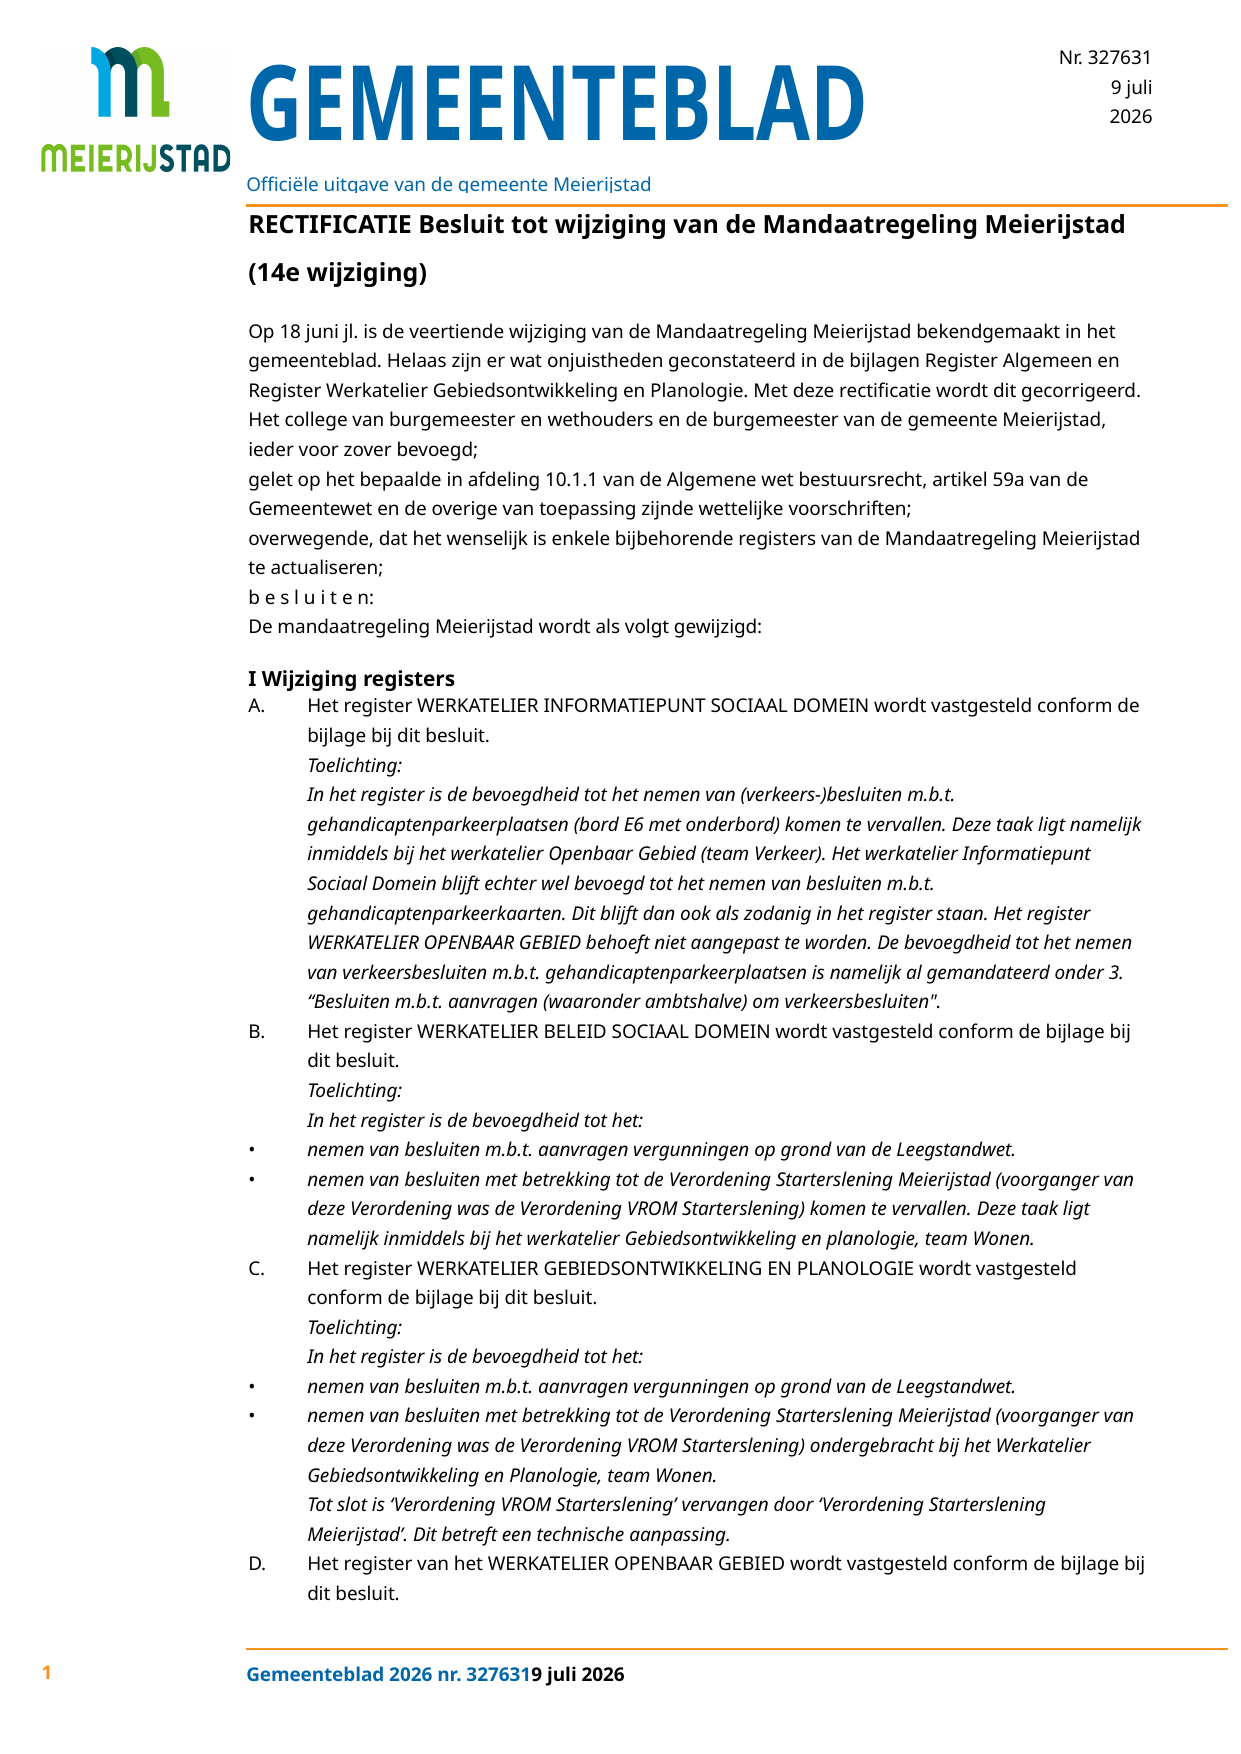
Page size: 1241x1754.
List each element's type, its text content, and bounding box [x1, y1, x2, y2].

list In het register is de bevoegdheid tot het: [248, 1107, 1152, 1132]
list nemen van besluiten m.b.t. aanvragen vergunningen op grond van de Leegstandwet. [248, 1373, 1152, 1399]
text Het college van burgemeester en wethouders en de burgemeester van de gemeente Meierijstad, ieder voor zover bevoegd; [248, 407, 1152, 462]
list In het register is de bevoegdheid tot het nemen van (verkeers-)besluiten m.b.t. gehandicaptenparkeerplaatsen (bord E6 met onderbord) komen te vervallen. Deze taak ligt namelijk inmiddels bij het werkatelier Openbaar Gebied (team Verkeer). Het werkatelier Informatiepunt Sociaal Domein blijft echter wel bevoegd tot het nemen van besluiten m.b.t. gehandicaptenparkeerkaarten. Dit blijft dan ook als zodanig in het register staan. Het register WERKATELIER OPENBAAR GEBIED behoeft niet aangepast te worden. De bevoegdheid tot het nemen van verkeersbesluiten m.b.t. gehandicaptenparkeerplaatsen is namelijk al gemandateerd onder 3. “Besluiten m.b.t. aanvragen (waaronder ambtshalve) om verkeersbesluiten". [248, 781, 1152, 1014]
list nemen van besluiten met betrekking tot de Verordening Starterslening Meierijstad (voorganger van deze Verordening was de Verordening VROM Starterslening) ondergebracht bij het Werkatelier Gebiedsontwikkeling en Planologie, team Wonen. [248, 1403, 1152, 1487]
text b e s l u i t e n: [248, 584, 1152, 610]
list Het register WERKATELIER BELEID SOCIAAL DOMEIN wordt vastgesteld conform de bijlage bij dit besluit. [248, 1018, 1152, 1073]
list nemen van besluiten m.b.t. aanvragen vergunningen op grond van de Leegstandwet. [248, 1136, 1152, 1162]
list Het register WERKATELIER GEBIEDSONTWIKKELING EN PLANOLOGIE wordt vastgesteld conform de bijlage bij dit besluit. [248, 1255, 1152, 1310]
text De mandaatregeling Meierijstad wordt als volgt gewijzigd: [248, 614, 1152, 639]
list nemen van besluiten met betrekking tot de Verordening Starterslening Meierijstad (voorganger van deze Verordening was de Verordening VROM Starterslening) komen te vervallen. Deze taak ligt namelijk inmiddels bij het werkatelier Gebiedsontwikkeling en planologie, team Wonen. [248, 1166, 1152, 1251]
text Op 18 juni jl. is de veertiende wijziging van de Mandaatregeling Meierijstad bekendgemaakt in het gemeenteblad. Helaas zijn er wat onjuistheden geconstateerd in de bijlagen Register Algemeen en Register Werkatelier Gebiedsontwikkeling en Planologie. Met deze rectificatie wordt dit gecorrigeerd. [248, 318, 1152, 403]
text RECTIFICATIE Besluit tot wijziging van de Mandaatregeling Meierijstad (14e wijziging) [248, 207, 1152, 288]
list Toelichting: [248, 1077, 1152, 1103]
list Toelichting: [248, 752, 1152, 777]
list In het register is de bevoegdheid tot het: [248, 1343, 1152, 1369]
list Het register van het WERKATELIER OPENBAAR GEBIED wordt vastgesteld conform de bijlage bij dit besluit. [248, 1551, 1152, 1606]
list Toelichting: [248, 1314, 1152, 1339]
list Tot slot is ‘Verordening VROM Starterslening’ vervangen door ‘Verordening Starterslening Meierijstad’. Dit betreft een technische aanpassing. [248, 1491, 1152, 1547]
text gelet op het bepaalde in afdeling 10.1.1 van de Algemene wet bestuursrecht, artikel 59a van de Gemeentewet en de overige van toepassing zijnde wettelijke voorschriften; [248, 466, 1152, 521]
text I Wijziging registers [248, 664, 1152, 693]
picture [41, 47, 231, 172]
text overwegende, dat het wenselijk is enkele bijbehorende registers van de Mandaatregeling Meierijstad te actualiseren; [248, 525, 1152, 580]
list Het register WERKATELIER INFORMATIEPUNT SOCIAAL DOMEIN wordt vastgesteld conform de bijlage bij dit besluit. [248, 693, 1152, 748]
